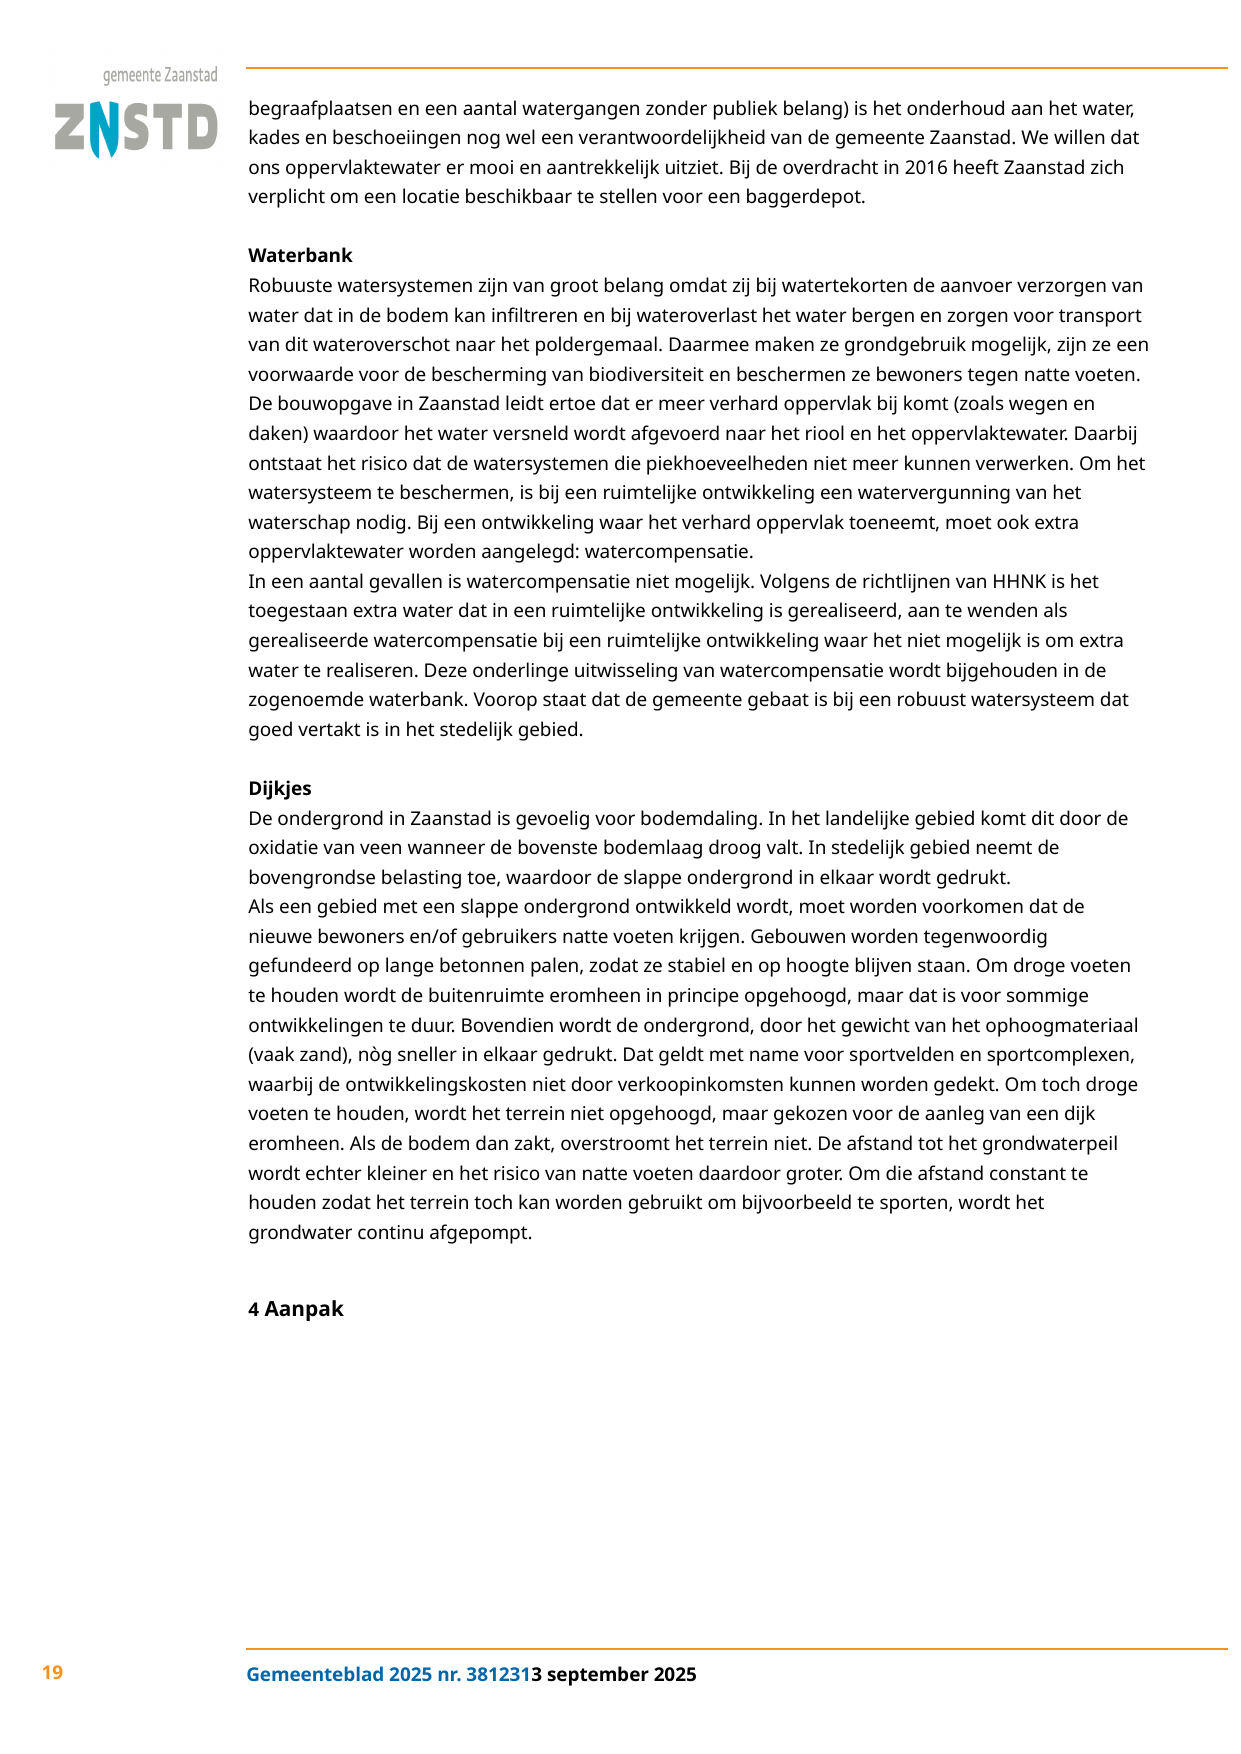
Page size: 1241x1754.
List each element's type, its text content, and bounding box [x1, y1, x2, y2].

text De bouwopgave in Zaanstad leidt ertoe dat er meer verhard oppervlak bij komt (zoals wegen en daken) waardoor het water versneld wordt afgevoerd naar het riool en het oppervlaktewater. Daarbij ontstaat het risico dat de watersystemen die piekhoeveelheden niet meer kunnen verwerken. Om het watersysteem te beschermen, is bij een ruimtelijke ontwikkeling een watervergunning van het waterschap nodig. Bij een ontwikkeling waar het verhard oppervlak toeneemt, moet ook extra oppervlaktewater worden aangelegd: watercompensatie. [248, 391, 1152, 564]
text Waterbank [248, 243, 1152, 268]
text Dijkjes [248, 775, 1152, 801]
text Robuuste watersystemen zijn van groot belang omdat zij bij watertekorten de aanvoer verzorgen van water dat in de bodem kan infiltreren en bij wateroverlast het water bergen en zorgen voor transport van dit wateroverschot naar het poldergemaal. Daarmee maken ze grondgebruik mogelijk, zijn ze een voorwaarde voor de bescherming van biodiversiteit en beschermen ze bewoners tegen natte voeten. [248, 272, 1152, 387]
text De ondergrond in Zaanstad is gevoelig voor bodemdaling. In het landelijke gebied komt dit door de oxidatie van veen wanneer de bovenste bodemlaag droog valt. In stedelijk gebied neemt de bovengrondse belasting toe, waardoor de slappe ondergrond in elkaar wordt gedrukt. [248, 805, 1152, 890]
text 4 Aanpak [248, 1294, 1152, 1323]
text begraafplaatsen en een aantal watergangen zonder publiek belang) is het onderhoud aan het water, kades en beschoeiingen nog wel een verantwoordelijkheid van de gemeente Zaanstad. We willen dat ons oppervlaktewater er mooi en aantrekkelijk uitziet. Bij de overdracht in 2016 heeft Zaanstad zich verplicht om een locatie beschikbaar te stellen voor een baggerdepot. [248, 95, 1152, 209]
text Als een gebied met een slappe ondergrond ontwikkeld wordt, moet worden voorkomen dat de nieuwe bewoners en/of gebruikers natte voeten krijgen. Gebouwen worden tegenwoordig gefundeerd op lange betonnen palen, zodat ze stabiel en op hoogte blijven staan. Om droge voeten te houden wordt de buitenruimte eromheen in principe opgehoogd, maar dat is voor sommige ontwikkelingen te duur. Bovendien wordt de ondergrond, door het gewicht van het ophoogmateriaal (vaak zand), nòg sneller in elkaar gedrukt. Dat geldt met name voor sportvelden en sportcomplexen, waarbij de ontwikkelingskosten niet door verkoopinkomsten kunnen worden gedekt. Om toch droge voeten te houden, wordt het terrein niet opgehoogd, maar gekozen voor de aanleg van een dijk eromheen. Als de bodem dan zakt, overstroomt het terrein niet. De afstand tot het grondwaterpeil wordt echter kleiner en het risico van natte voeten daardoor groter. Om die afstand constant te houden zodat het terrein toch kan worden gebruikt om bijvoorbeeld te sporten, wordt het grondwater continu afgepompt. [248, 893, 1152, 1245]
picture [41, 47, 231, 172]
text In een aantal gevallen is watercompensatie niet mogelijk. Volgens de richtlijnen van HHNK is het toegestaan extra water dat in een ruimtelijke ontwikkeling is gerealiseerd, aan te wenden als gerealiseerde watercompensatie bij een ruimtelijke ontwikkeling waar het niet mogelijk is om extra water te realiseren. Deze onderlinge uitwisseling van watercompensatie wordt bijgehouden in de zogenoemde waterbank. Voorop staat dat de gemeente gebaat is bij een robuust watersysteem dat goed vertakt is in het stedelijk gebied. [248, 568, 1152, 742]
